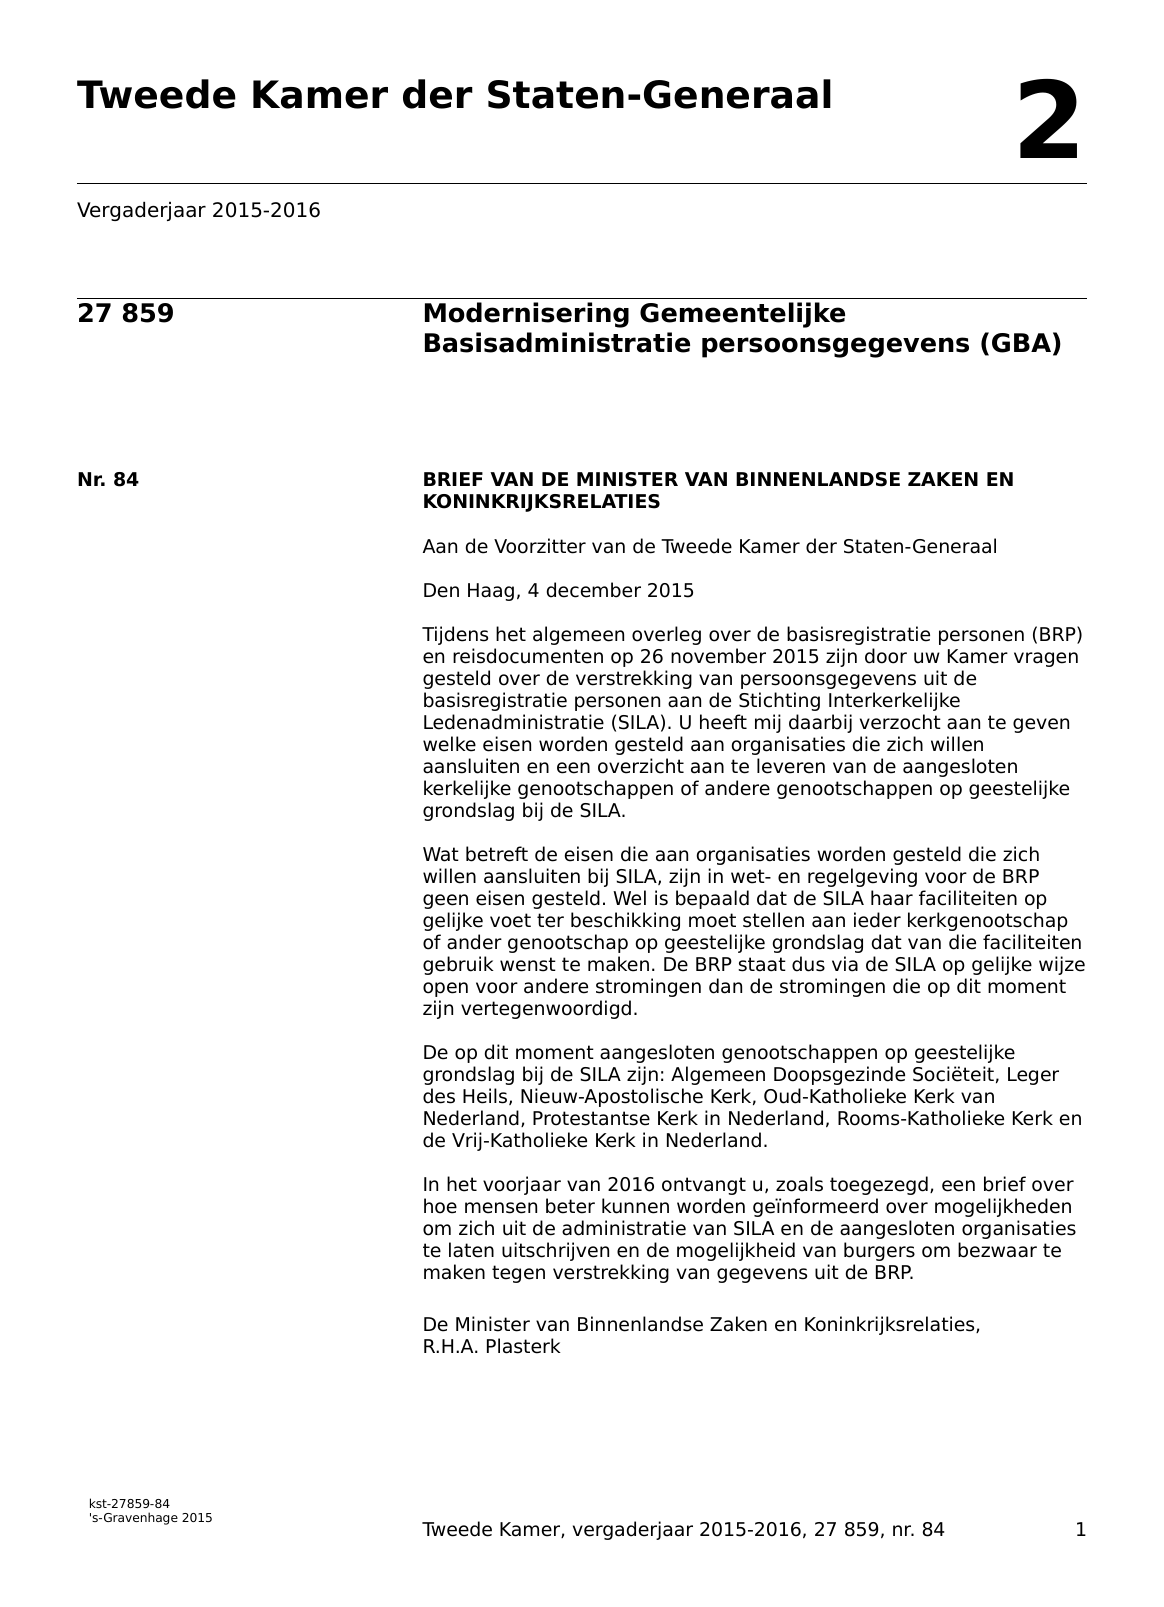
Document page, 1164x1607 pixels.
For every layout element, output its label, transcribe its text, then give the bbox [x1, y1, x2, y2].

text Wat betreft de eisen die aan organisaties worden gesteld die zich willen aansluiten bij SILA, zijn in wet- en regelgeving voor de BRP geen eisen gesteld. Wel is bepaald dat de SILA haar faciliteiten op gelijke voet ter beschikking moet stellen aan ieder kerkgenootschap of ander genootschap op geestelijke grondslag dat van die faciliteiten gebruik wenst te maken. De BRP staat dus via de SILA op gelijke wijze open voor andere stromingen dan de stromingen die op dit moment zijn vertegenwoordigd. [422, 844, 1087, 1020]
text Tijdens het algemeen overleg over de basisregistratie personen (BRP) en reisdocumenten op 26 november 2015 zijn door uw Kamer vragen gesteld over de verstrekking van persoonsgegevens uit de basisregistratie personen aan de Stichting Interkerkelijke Ledenadministratie (SILA). U heeft mij daarbij verzocht aan te geven welke eisen worden gesteld aan organisaties die zich willen aansluiten en een overzicht aan te leveren van de aangesloten kerkelijke genootschappen of andere genootschappen op geestelijke grondslag bij de SILA. [422, 624, 1087, 822]
subtitle Nr. 84 BRIEF VAN DE MINISTER VAN BINNENLANDSE ZAKEN EN KONINKRIJKSRELATIES [77, 469, 1087, 513]
text Den Haag, 4 december 2015 [422, 580, 1087, 602]
text kst-27859-84 [88, 1497, 323, 1511]
text In het voorjaar van 2016 ontvangt u, zoals toegezegd, een brief over hoe mensen beter kunnen worden geïnformeerd over mogelijkheden om zich uit de administratie van SILA en de aangesloten organisaties te laten uitschrijven en de mogelijkheid van burgers om bezwaar te maken tegen verstrekking van gegevens uit de BRP. [422, 1174, 1087, 1284]
table_header Tweede Kamer der Staten-Generaal [77, 59, 886, 183]
text Aan de Voorzitter van de Tweede Kamer der Staten-Generaal [422, 536, 1087, 557]
table_header 2 [886, 59, 1087, 183]
text De Minister van Binnenlandse Zaken en Koninkrijksrelaties, R.H.A. Plasterk [422, 1314, 1087, 1358]
text De op dit moment aangesloten genootschappen op geestelijke grondslag bij de SILA zijn: Algemeen Doopsgezinde Sociëteit, Leger des Heils, Nieuw-Apostolische Kerk, Oud-Katholieke Kerk van Nederland, Protestantse Kerk in Nederland, Rooms-Katholieke Kerk en de Vrij-Katholieke Kerk in Nederland. [422, 1042, 1087, 1152]
subtitle 27 859 Modernisering Gemeentelijke Basisadministratie persoonsgegevens (GBA) [77, 299, 1087, 358]
text 's-Gravenhage 2015 [88, 1511, 323, 1525]
table_cell Vergaderjaar 2015-2016 [77, 184, 1087, 298]
